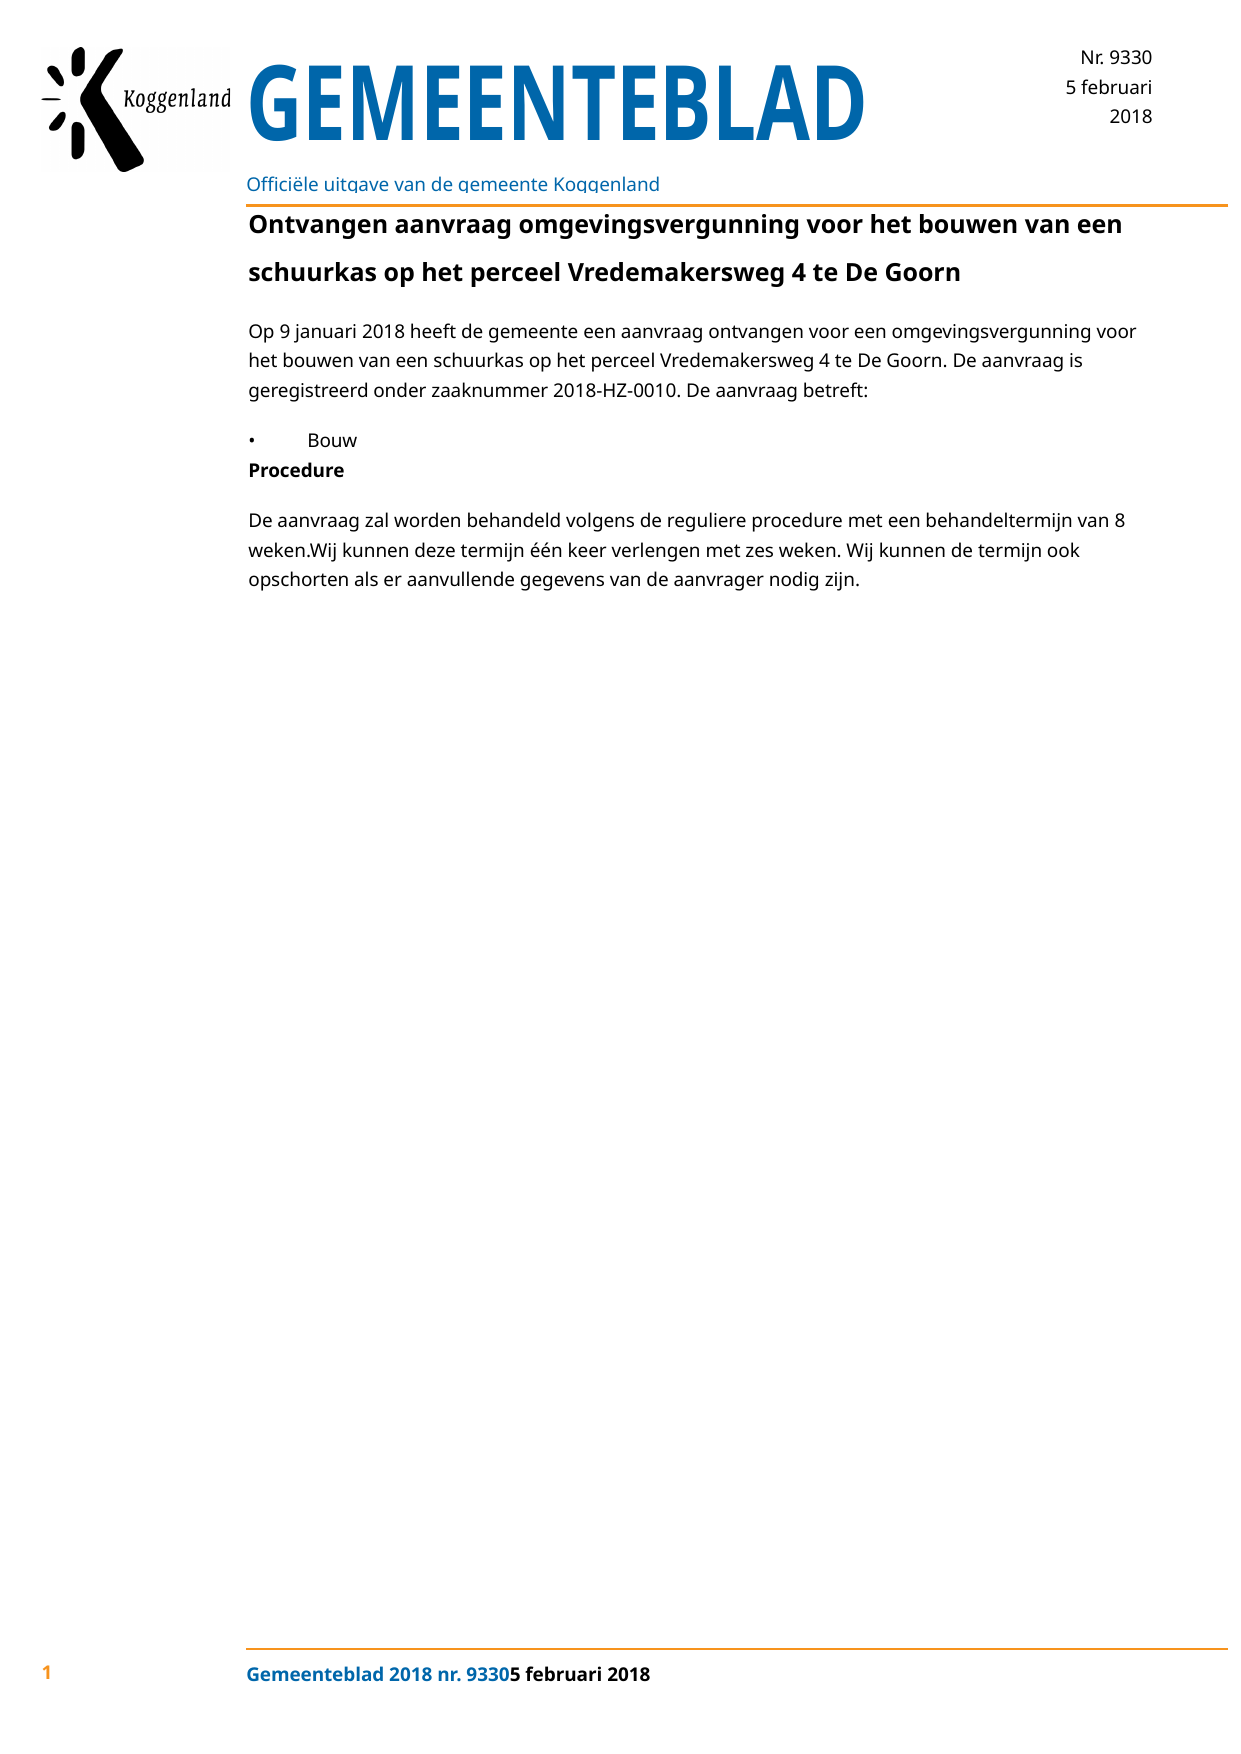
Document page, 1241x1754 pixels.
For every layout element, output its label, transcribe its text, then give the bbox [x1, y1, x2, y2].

text Op 9 januari 2018 heeft de gemeente een aanvraag ontvangen voor een omgevingsvergunning voor het bouwen van een schuurkas op het perceel Vredemakersweg 4 te De Goorn. De aanvraag is geregistreerd onder zaaknummer 2018-HZ-0010. De aanvraag betreft: [248, 318, 1152, 403]
text Ontvangen aanvraag omgevingsvergunning voor het bouwen van een schuurkas op het perceel Vredemakersweg 4 te De Goorn [248, 207, 1152, 288]
list Bouw [248, 427, 1152, 453]
picture [41, 47, 231, 172]
text De aanvraag zal worden behandeld volgens de reguliere procedure met een behandeltermijn van 8 weken.Wij kunnen deze termijn één keer verlengen met zes weken. Wij kunnen de termijn ook opschorten als er aanvullende gegevens van de aanvrager nodig zijn. [248, 507, 1152, 592]
text Procedure [248, 457, 1152, 483]
